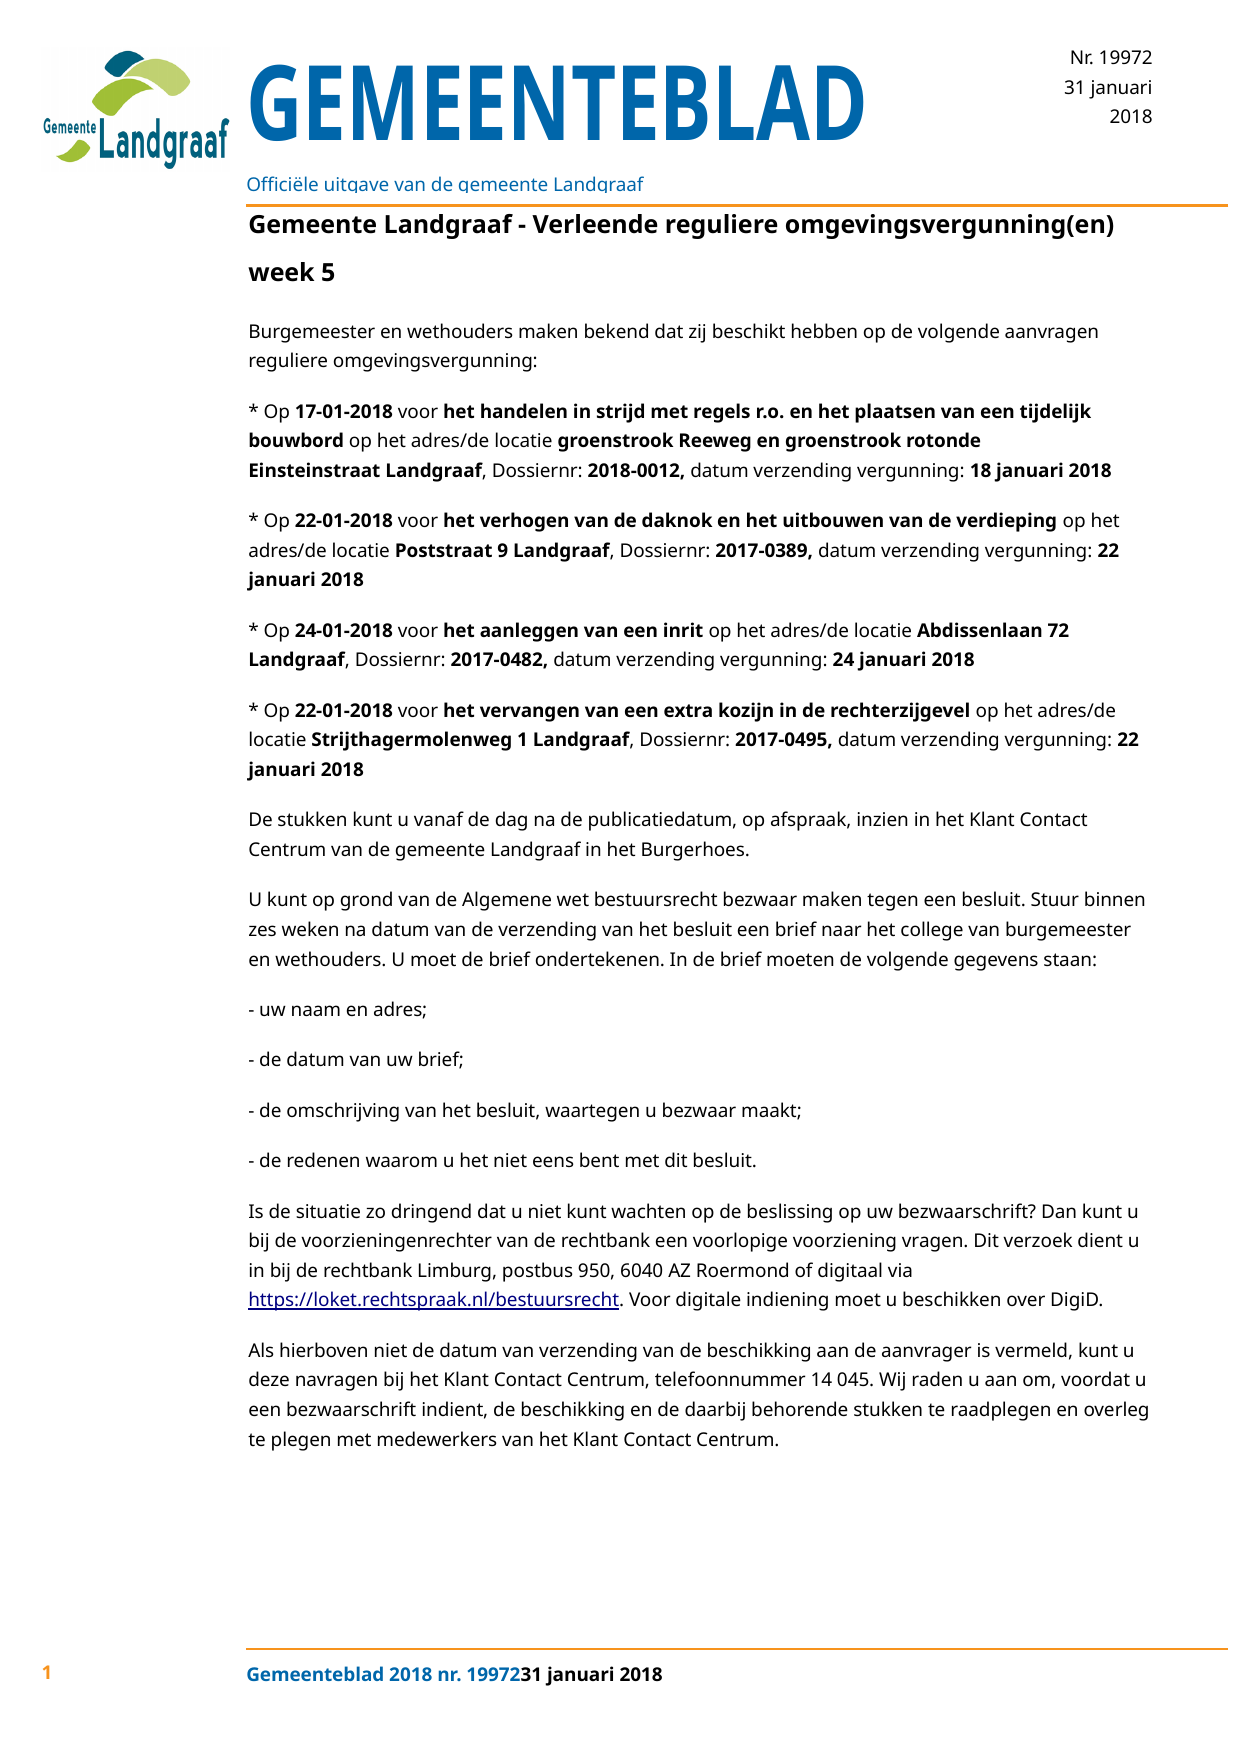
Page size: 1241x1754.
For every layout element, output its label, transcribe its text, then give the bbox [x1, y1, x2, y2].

text Als hierboven niet de datum van verzending van de beschikking aan de aanvrager is vermeld, kunt u deze navragen bij het Klant Contact Centrum, telefoonnummer 14 045. Wij raden u aan om, voordat u een bezwaarschrift indient, de beschikking en de daarbij behorende stukken te raadplegen en overleg te plegen met medewerkers van het Klant Contact Centrum. [248, 1337, 1152, 1452]
text De stukken kunt u vanaf de dag na de publicatiedatum, op afspraak, inzien in het Klant Contact Centrum van de gemeente Landgraaf in het Burgerhoes. [248, 807, 1152, 862]
text - de omschrijving van het besluit, waartegen u bezwaar maakt; [248, 1097, 1152, 1123]
text - de datum van uw brief; [248, 1047, 1152, 1072]
text Burgemeester en wethouders maken bekend dat zij beschikt hebben op de volgende aanvragen reguliere omgevingsvergunning: [248, 318, 1152, 373]
text * Op 22-01-2018 voor het verhogen van de daknok en het uitbouwen van de verdieping op het adres/de locatie Poststraat 9 Landgraaf, Dossiernr: 2017-0389, datum verzending vergunning: 22 januari 2018 [248, 507, 1152, 592]
text * Op 22-01-2018 voor het vervangen van een extra kozijn in de rechterzijgevel op het adres/de locatie Strijthagermolenweg 1 Landgraaf, Dossiernr: 2017-0495, datum verzending vergunning: 22 januari 2018 [248, 697, 1152, 782]
text Is de situatie zo dringend dat u niet kunt wachten op de beslissing op uw bezwaarschrift? Dan kunt u bij de voorzieningenrechter van de rechtbank een voorlopige voorziening vragen. Dit verzoek dient u in bij de rechtbank Limburg, postbus 950, 6040 AZ Roermond of digitaal via https://loket.rechtspraak.nl/bestuursrecht. Voor digitale indiening moet u beschikken over DigiD. [248, 1198, 1152, 1312]
text - de redenen waarom u het niet eens bent met dit besluit. [248, 1147, 1152, 1173]
text * Op 24-01-2018 voor het aanleggen van een inrit op het adres/de locatie Abdissenlaan 72 Landgraaf, Dossiernr: 2017-0482, datum verzending vergunning: 24 januari 2018 [248, 617, 1152, 672]
text U kunt op grond van de Algemene wet bestuursrecht bezwaar maken tegen een besluit. Stuur binnen zes weken na datum van de verzending van het besluit een brief naar het college van burgemeester en wethouders. U moet de brief ondertekenen. In de brief moeten de volgende gegevens staan: [248, 887, 1152, 972]
text Gemeente Landgraaf - Verleende reguliere omgevingsvergunning(en) week 5 [248, 207, 1152, 288]
text * Op 17-01-2018 voor het handelen in strijd met regels r.o. en het plaatsen van een tijdelijk bouwbord op het adres/de locatie groenstrook Reeweg en groenstrook rotonde Einsteinstraat Landgraaf, Dossiernr: 2018-0012, datum verzending vergunning: 18 januari 2018 [248, 398, 1152, 483]
picture [41, 47, 231, 172]
text - uw naam en adres; [248, 996, 1152, 1022]
